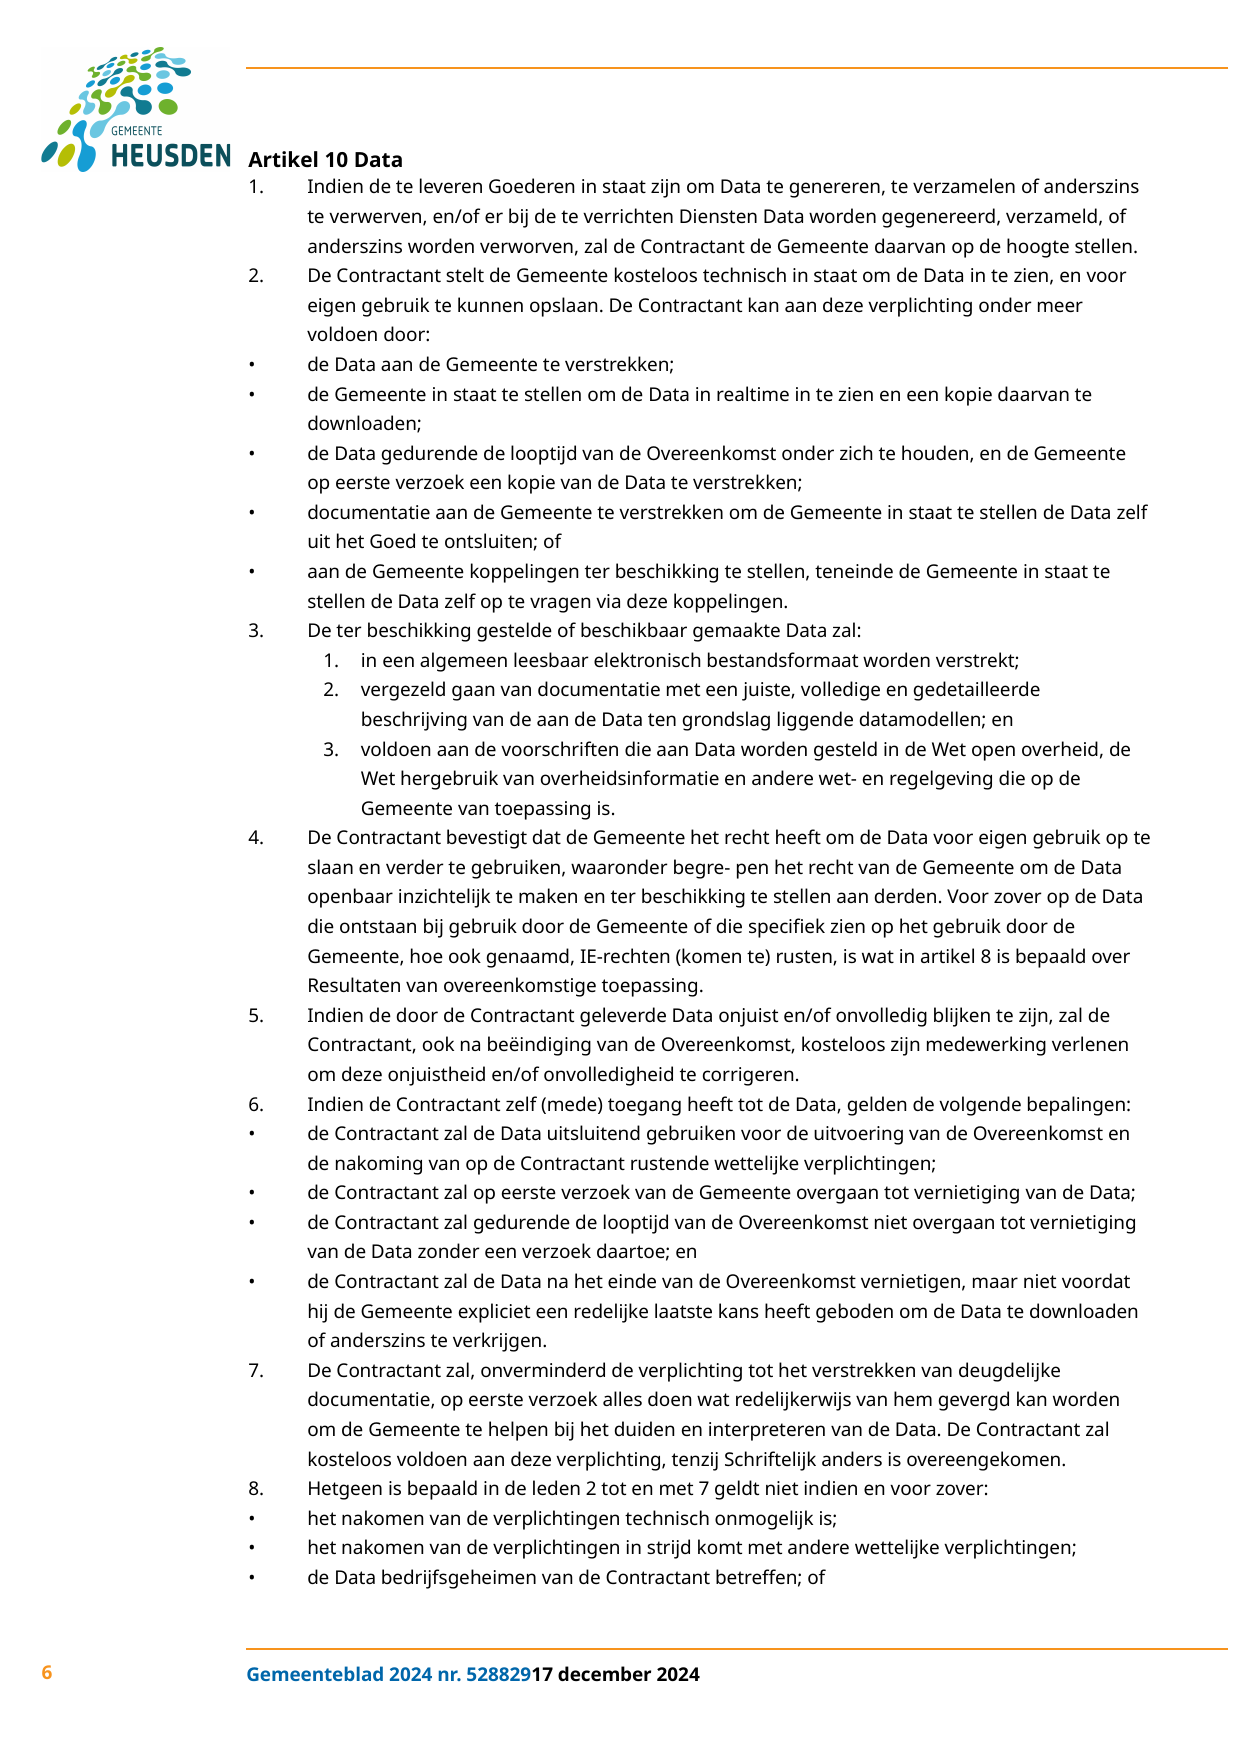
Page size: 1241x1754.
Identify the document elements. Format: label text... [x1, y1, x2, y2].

list de Contractant zal de Data uitsluitend gebruiken voor de uitvoering van de Overeenkomst en de nakoming van op de Contractant rustende wettelijke verplichtingen; [248, 1120, 1152, 1176]
list Indien de te leveren Goederen in staat zijn om Data te genereren, te verzamelen of anderszins te verwerven, en/of er bij de te verrichten Diensten Data worden gegenereerd, verzameld, of anderszins worden verworven, zal de Contractant de Gemeente daarvan op de hoogte stellen. [248, 174, 1152, 258]
list De Contractant stelt de Gemeente kosteloos technisch in staat om de Data in te zien, en voor eigen gebruik te kunnen opslaan. De Contractant kan aan deze verplichting onder meer voldoen door: [248, 262, 1152, 347]
list de Contractant zal gedurende de looptijd van de Overeenkomst niet overgaan tot vernietiging van de Data zonder een verzoek daartoe; en [248, 1209, 1152, 1264]
list De Contractant bevestigt dat de Gemeente het recht heeft om de Data voor eigen gebruik op te slaan en verder te gebruiken, waaronder begre- pen het recht van de Gemeente om de Data openbaar inzichtelijk te maken en ter beschikking te stellen aan derden. Voor zover op de Data die ontstaan bij gebruik door de Gemeente of die specifiek zien op het gebruik door de Gemeente, hoe ook genaamd, IE-rechten (komen te) rusten, is wat in artikel 8 is bepaald over Resultaten van overeenkomstige toepassing. [248, 824, 1152, 998]
list Indien de Contractant zelf (mede) toegang heeft tot de Data, gelden de volgende bepalingen: [248, 1091, 1152, 1116]
list De ter beschikking gestelde of beschikbaar gemaakte Data zal: [248, 617, 1152, 643]
list de Contractant zal de Data na het einde van de Overeenkomst vernietigen, maar niet voordat hij de Gemeente expliciet een redelijke laatste kans heeft geboden om de Data te downloaden of anderszins te verkrijgen. [248, 1268, 1152, 1353]
list Indien de door de Contractant geleverde Data onjuist en/of onvolledig blijken te zijn, zal de Contractant, ook na beëindiging van de Overeenkomst, kosteloos zijn medewerking verlenen om deze onjuistheid en/of onvolledigheid te corrigeren. [248, 1002, 1152, 1087]
list het nakomen van de verplichtingen technisch onmogelijk is; [248, 1505, 1152, 1531]
list in een algemeen leesbaar elektronisch bestandsformaat worden verstrekt; [323, 647, 1152, 673]
list de Data aan de Gemeente te verstrekken; [248, 351, 1152, 377]
list voldoen aan de voorschriften die aan Data worden gesteld in de Wet open overheid, de Wet hergebruik van overheidsinformatie en andere wet- en regelgeving die op de Gemeente van toepassing is. [323, 736, 1152, 821]
list De Contractant zal, onverminderd de verplichting tot het verstrekken van deugdelijke documentatie, op eerste verzoek alles doen wat redelijkerwijs van hem gevergd kan worden om de Gemeente te helpen bij het duiden en interpreteren van de Data. De Contractant zal kosteloos voldoen aan deze verplichting, tenzij Schriftelijk anders is overeengekomen. [248, 1357, 1152, 1471]
list documentatie aan de Gemeente te verstrekken om de Gemeente in staat te stellen de Data zelf uit het Goed te ontsluiten; of [248, 499, 1152, 554]
list de Data bedrijfsgeheimen van de Contractant betreffen; of [248, 1564, 1152, 1590]
list het nakomen van de verplichtingen in strijd komt met andere wettelijke verplichtingen; [248, 1534, 1152, 1560]
list vergezeld gaan van documentatie met een juiste, volledige en gedetailleerde beschrijving van de aan de Data ten grondslag liggende datamodellen; en [323, 677, 1152, 732]
list de Contractant zal op eerste verzoek van de Gemeente overgaan tot vernietiging van de Data; [248, 1179, 1152, 1205]
list de Data gedurende de looptijd van de Overeenkomst onder zich te houden, en de Gemeente op eerste verzoek een kopie van de Data te verstrekken; [248, 440, 1152, 495]
list Hetgeen is bepaald in de leden 2 tot en met 7 geldt niet indien en voor zover: [248, 1475, 1152, 1501]
list de Gemeente in staat te stellen om de Data in realtime in te zien en een kopie daarvan te downloaden; [248, 381, 1152, 436]
text Artikel 10 Data [248, 145, 1152, 174]
picture [41, 47, 231, 172]
list aan de Gemeente koppelingen ter beschikking te stellen, teneinde de Gemeente in staat te stellen de Data zelf op te vragen via deze koppelingen. [248, 558, 1152, 613]
